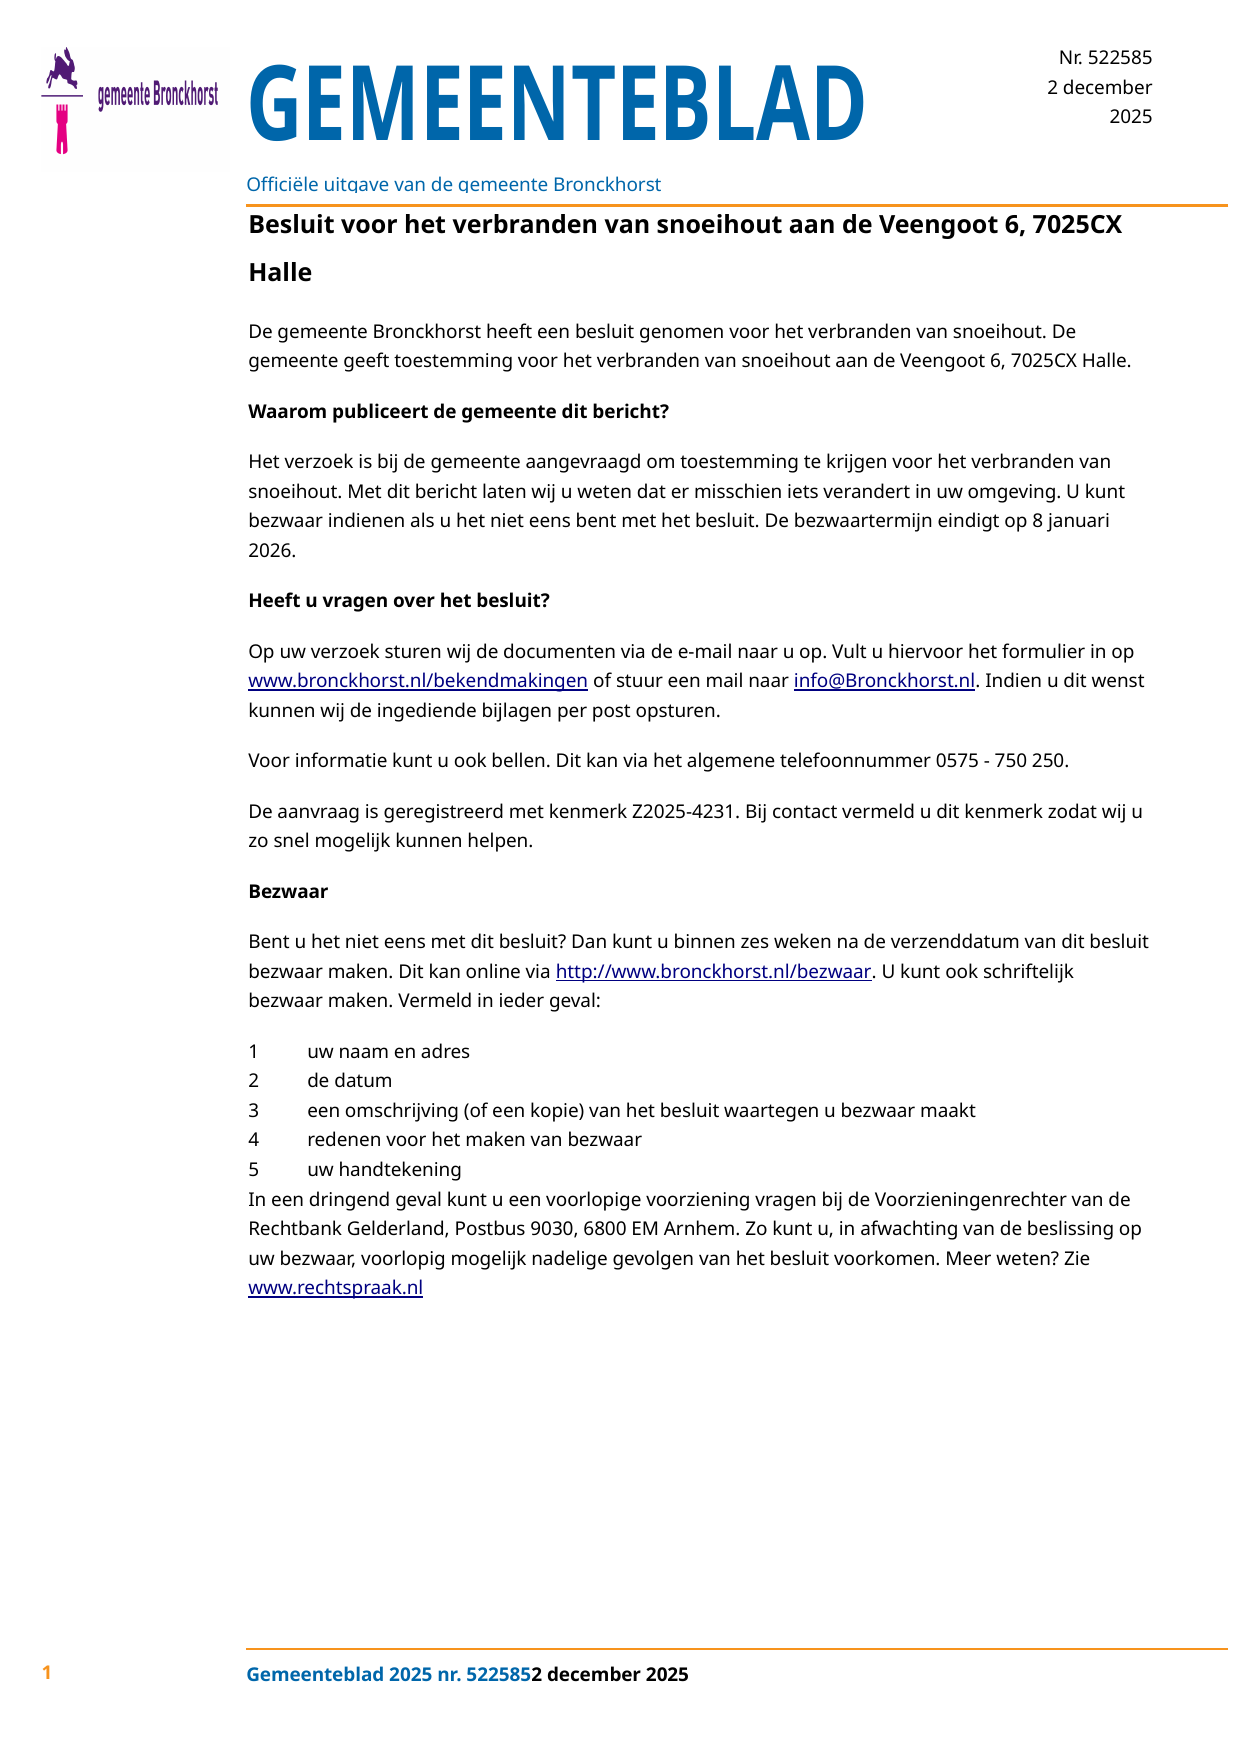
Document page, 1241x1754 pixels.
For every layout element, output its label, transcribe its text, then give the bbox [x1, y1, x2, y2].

list een omschrijving (of een kopie) van het besluit waartegen u bezwaar maakt [248, 1097, 1152, 1123]
text Besluit voor het verbranden van snoeihout aan de Veengoot 6, 7025CX Halle [248, 207, 1152, 288]
picture [41, 47, 231, 172]
text Bezwaar [248, 878, 1152, 904]
text In een dringend geval kunt u een voorlopige voorziening vragen bij de Voorzieningenrechter van de Rechtbank Gelderland, Postbus 9030, 6800 EM Arnhem. Zo kunt u, in afwachting van de beslissing op uw bezwaar, voorlopig mogelijk nadelige gevolgen van het besluit voorkomen. Meer weten? Zie www.rechtspraak.nl [248, 1186, 1152, 1300]
text Op uw verzoek sturen wij de documenten via de e-mail naar u op. Vult u hiervoor het formulier in op www.bronckhorst.nl/bekendmakingen of stuur een mail naar info@Bronckhorst.nl. Indien u dit wenst kunnen wij de ingediende bijlagen per post opsturen. [248, 638, 1152, 723]
text Voor informatie kunt u ook bellen. Dit kan via het algemene telefoonnummer 0575 - 750 250. [248, 747, 1152, 773]
list uw handtekening [248, 1156, 1152, 1182]
text Waarom publiceert de gemeente dit bericht? [248, 398, 1152, 424]
list redenen voor het maken van bezwaar [248, 1127, 1152, 1152]
text De aanvraag is geregistreerd met kenmerk Z2025-4231. Bij contact vermeld u dit kenmerk zodat wij u zo snel mogelijk kunnen helpen. [248, 798, 1152, 853]
text Het verzoek is bij de gemeente aangevraagd om toestemming te krijgen voor het verbranden van snoeihout. Met dit bericht laten wij u weten dat er misschien iets verandert in uw omgeving. U kunt bezwaar indienen als u het niet eens bent met het besluit. De bezwaartermijn eindigt op 8 januari 2026. [248, 448, 1152, 563]
text De gemeente Bronckhorst heeft een besluit genomen voor het verbranden van snoeihout. De gemeente geeft toestemming voor het verbranden van snoeihout aan de Veengoot 6, 7025CX Halle. [248, 318, 1152, 373]
text Bent u het niet eens met dit besluit? Dan kunt u binnen zes weken na de verzenddatum van dit besluit bezwaar maken. Dit kan online via http://www.bronckhorst.nl/bezwaar. U kunt ook schriftelijk bezwaar maken. Vermeld in ieder geval: [248, 928, 1152, 1013]
list de datum [248, 1067, 1152, 1093]
list uw naam en adres [248, 1038, 1152, 1064]
text Heeft u vragen over het besluit? [248, 587, 1152, 613]
